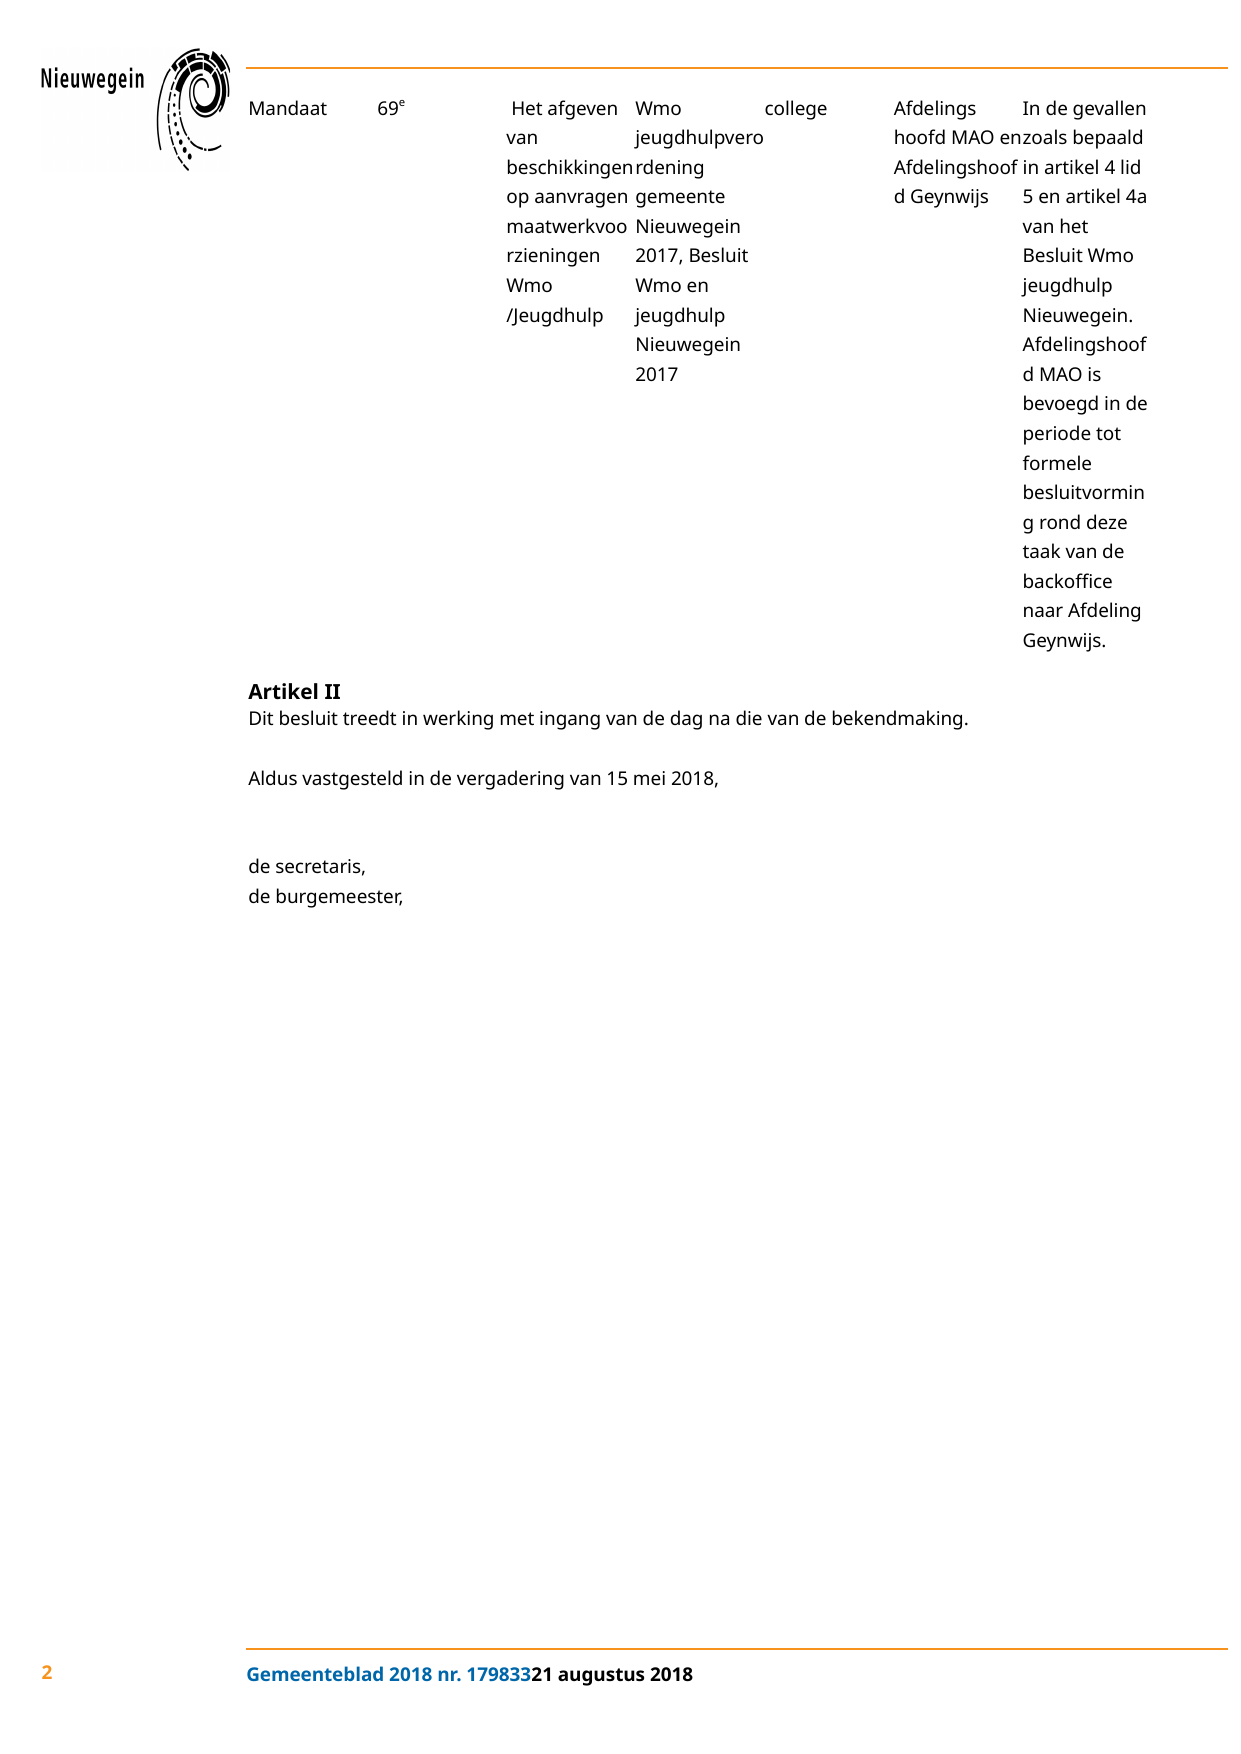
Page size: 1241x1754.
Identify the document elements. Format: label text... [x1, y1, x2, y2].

text Aldus vastgesteld in de vergadering van 15 mei 2018, [248, 765, 1152, 790]
table_header Mandaat [248, 95, 377, 653]
text Dit besluit treedt in werking met ingang van de dag na die van de bekendmaking. [248, 706, 1152, 731]
picture [41, 47, 231, 172]
text de secretaris, [248, 853, 1152, 879]
table_header 69e [377, 95, 506, 653]
table_header Het afgeven van beschikkingen op aanvragen maatwerkvoorzieningen Wmo /Jeugdhulp [506, 95, 635, 653]
table_header In de gevallen zoals bepaald in artikel 4 lid 5 en artikel 4a van het Besluit Wmo jeugdhulp Nieuwegein. Afdelingshoofd MAO is bevoegd in de periode tot formele besluitvorming rond deze taak van de backoffice naar Afdeling Geynwijs. [1023, 95, 1152, 653]
table_header Wmo jeugdhulpverordening gemeente Nieuwegein 2017, Besluit Wmo en jeugdhulp Nieuwegein 2017 [635, 95, 764, 653]
table_header Afdelings hoofd MAO en Afdelingshoofd Geynwijs [894, 95, 1022, 653]
text de burgemeester, [248, 883, 1152, 909]
table_header college [764, 95, 893, 653]
text Artikel II [248, 677, 1152, 706]
